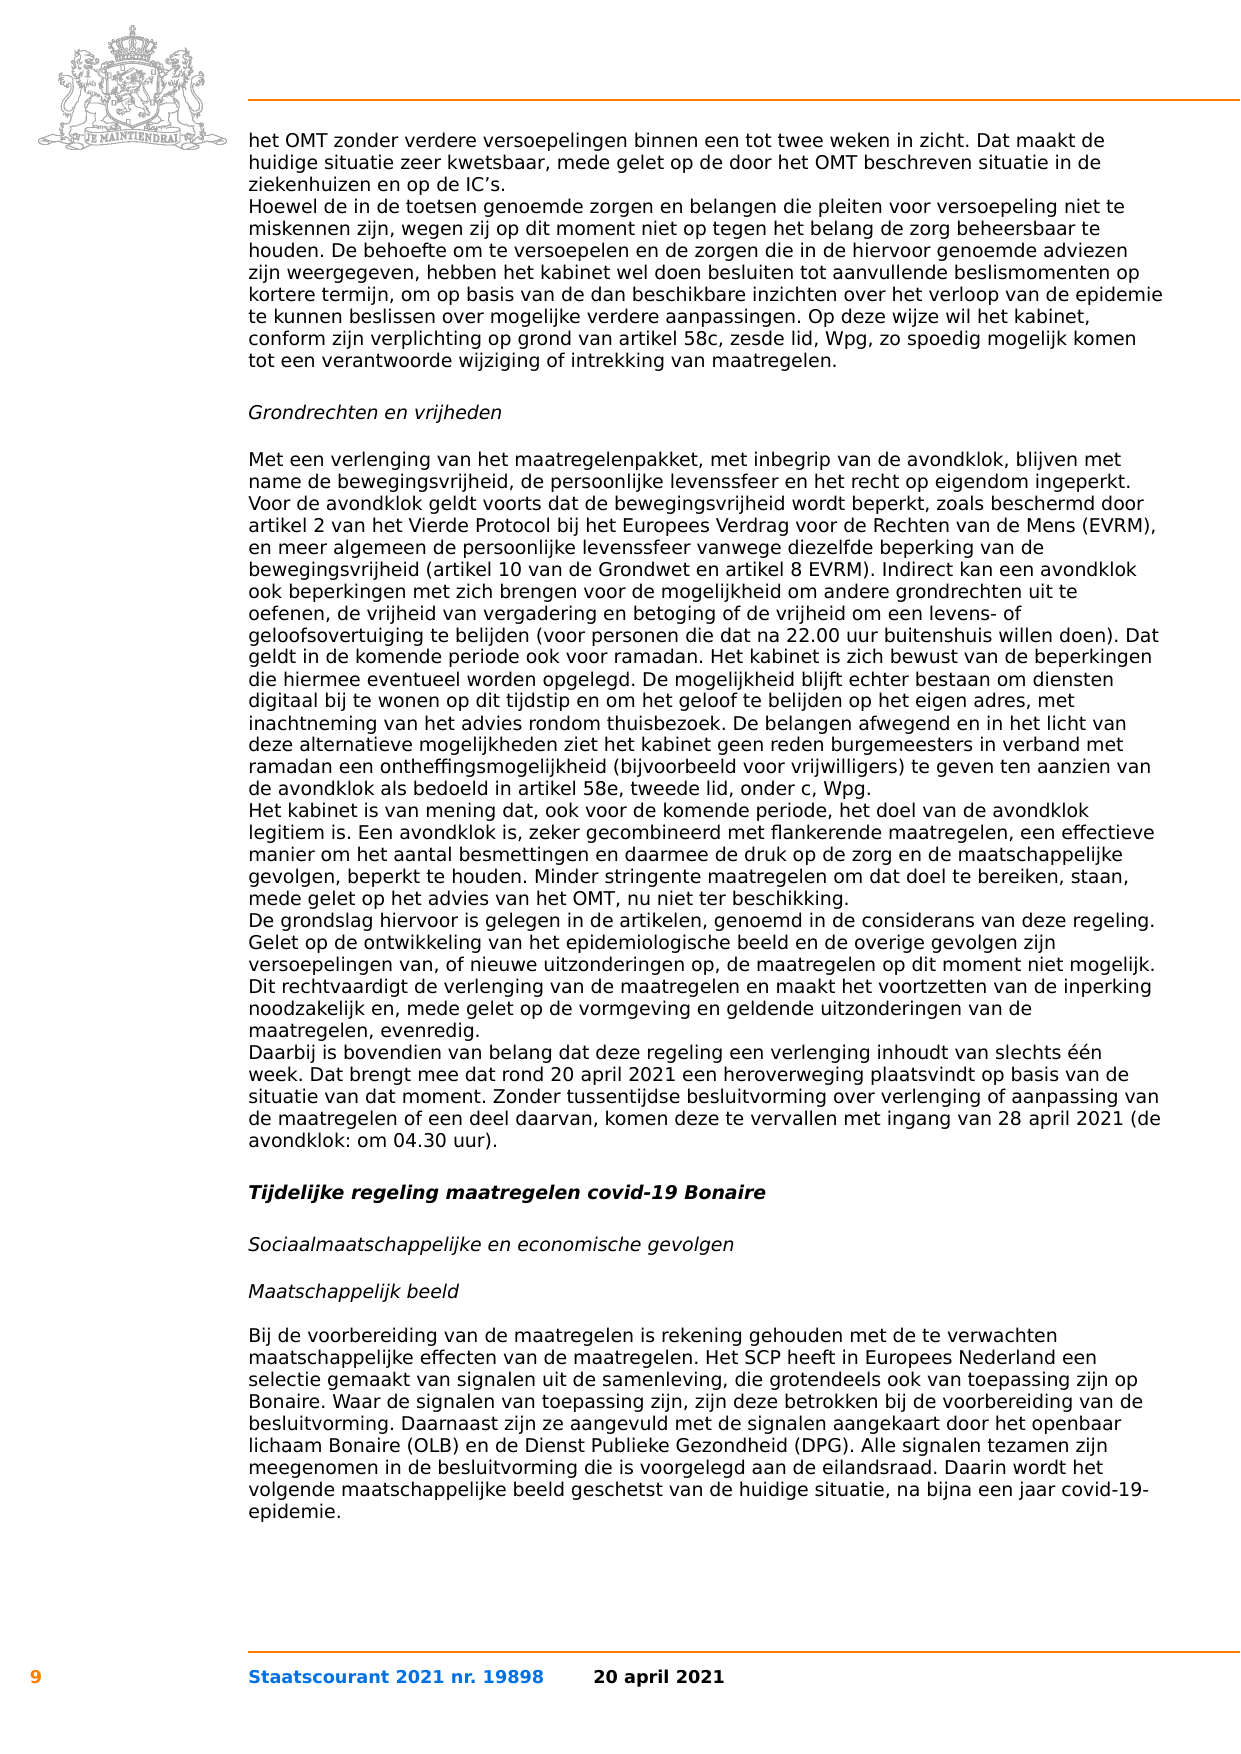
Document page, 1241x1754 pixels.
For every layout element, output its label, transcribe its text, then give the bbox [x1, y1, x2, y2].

text Bij de voorbereiding van de maatregelen is rekening gehouden met de te verwachten maatschappelijke effecten van de maatregelen. Het SCP heeft in Europees Nederland een selectie gemaakt van signalen uit de samenleving, die grotendeels ook van toepassing zijn op Bonaire. Waar de signalen van toepassing zijn, zijn deze betrokken bij de voorbereiding van de besluitvorming. Daarnaast zijn ze aangevuld met de signalen aangekaart door het openbaar lichaam Bonaire (OLB) en de Dienst Publieke Gezondheid (DPG). Alle signalen tezamen zijn meegenomen in de besluitvorming die is voorgelegd aan de eilandsraad. Daarin wordt het volgende maatschappelijke beeld geschetst van de huidige situatie, na bijna een jaar covid-19-epidemie. [248, 1325, 1163, 1523]
text Voor de avondklok geldt voorts dat de bewegingsvrijheid wordt beperkt, zoals beschermd door artikel 2 van het Vierde Protocol bij het Europees Verdrag voor de Rechten van de Mens (EVRM), en meer algemeen de persoonlijke levenssfeer vanwege diezelfde beperking van de bewegingsvrijheid (artikel 10 van de Grondwet en artikel 8 EVRM). Indirect kan een avondklok ook beperkingen met zich brengen voor de mogelijkheid om andere grondrechten uit te oefenen, de vrijheid van vergadering en betoging of de vrijheid om een levens- of geloofsovertuiging te belijden (voor personen die dat na 22.00 uur buitenshuis willen doen). Dat geldt in de komende periode ook voor ramadan. Het kabinet is zich bewust van de beperkingen die hiermee eventueel worden opgelegd. De mogelijkheid blijft echter bestaan om diensten digitaal bij te wonen op dit tijdstip en om het geloof te belijden op het eigen adres, met inachtneming van het advies rondom thuisbezoek. De belangen afwegend en in het licht van deze alternatieve mogelijkheden ziet het kabinet geen reden burgemeesters in verband met ramadan een ontheffingsmogelijkheid (bijvoorbeeld voor vrijwilligers) te geven ten aanzien van de avondklok als bedoeld in artikel 58e, tweede lid, onder c, Wpg. [248, 493, 1163, 800]
subtitle Maatschappelijk beeld [248, 1281, 1163, 1303]
text het OMT zonder verdere versoepelingen binnen een tot twee weken in zicht. Dat maakt de huidige situatie zeer kwetsbaar, mede gelet op de door het OMT beschreven situatie in de ziekenhuizen en op de IC’s. [248, 130, 1163, 196]
picture [38, 25, 227, 150]
text Daarbij is bovendien van belang dat deze regeling een verlenging inhoudt van slechts één week. Dat brengt mee dat rond 20 april 2021 een heroverweging plaatsvindt op basis van de situatie van dat moment. Zonder tussentijdse besluitvorming over verlenging of aanpassing van de maatregelen of een deel daarvan, komen deze te vervallen met ingang van 28 april 2021 (de avondklok: om 04.30 uur). [248, 1042, 1163, 1152]
text De grondslag hiervoor is gelegen in de artikelen, genoemd in de considerans van deze regeling. Gelet op de ontwikkeling van het epidemiologische beeld en de overige gevolgen zijn versoepelingen van, of nieuwe uitzonderingen op, de maatregelen op dit moment niet mogelijk. Dit rechtvaardigt de verlenging van de maatregelen en maakt het voortzetten van de inperking noodzakelijk en, mede gelet op de vormgeving en geldende uitzonderingen van de maatregelen, evenredig. [248, 910, 1163, 1042]
text Hoewel de in de toetsen genoemde zorgen en belangen die pleiten voor versoepeling niet te miskennen zijn, wegen zij op dit moment niet op tegen het belang de zorg beheersbaar te houden. De behoefte om te versoepelen en de zorgen die in de hiervoor genoemde adviezen zijn weergegeven, hebben het kabinet wel doen besluiten tot aanvullende beslismomenten op kortere termijn, om op basis van de dan beschikbare inzichten over het verloop van de epidemie te kunnen beslissen over mogelijke verdere aanpassingen. Op deze wijze wil het kabinet, conform zijn verplichting op grond van artikel 58c, zesde lid, Wpg, zo spoedig mogelijk komen tot een verantwoorde wijziging of intrekking van maatregelen. [248, 196, 1163, 372]
text Met een verlenging van het maatregelenpakket, met inbegrip van de avondklok, blijven met name de bewegingsvrijheid, de persoonlijke levenssfeer en het recht op eigendom ingeperkt. [248, 449, 1163, 493]
subtitle Grondrechten en vrijheden [248, 402, 1163, 424]
subtitle Tijdelijke regeling maatregelen covid-19 Bonaire [248, 1182, 1163, 1204]
text Het kabinet is van mening dat, ook voor de komende periode, het doel van de avondklok legitiem is. Een avondklok is, zeker gecombineerd met flankerende maatregelen, een effectieve manier om het aantal besmettingen en daarmee de druk op de zorg en de maatschappelijke gevolgen, beperkt te houden. Minder stringente maatregelen om dat doel te bereiken, staan, mede gelet op het advies van het OMT, nu niet ter beschikking. [248, 800, 1163, 910]
subtitle Sociaalmaatschappelijke en economische gevolgen [248, 1234, 1163, 1256]
